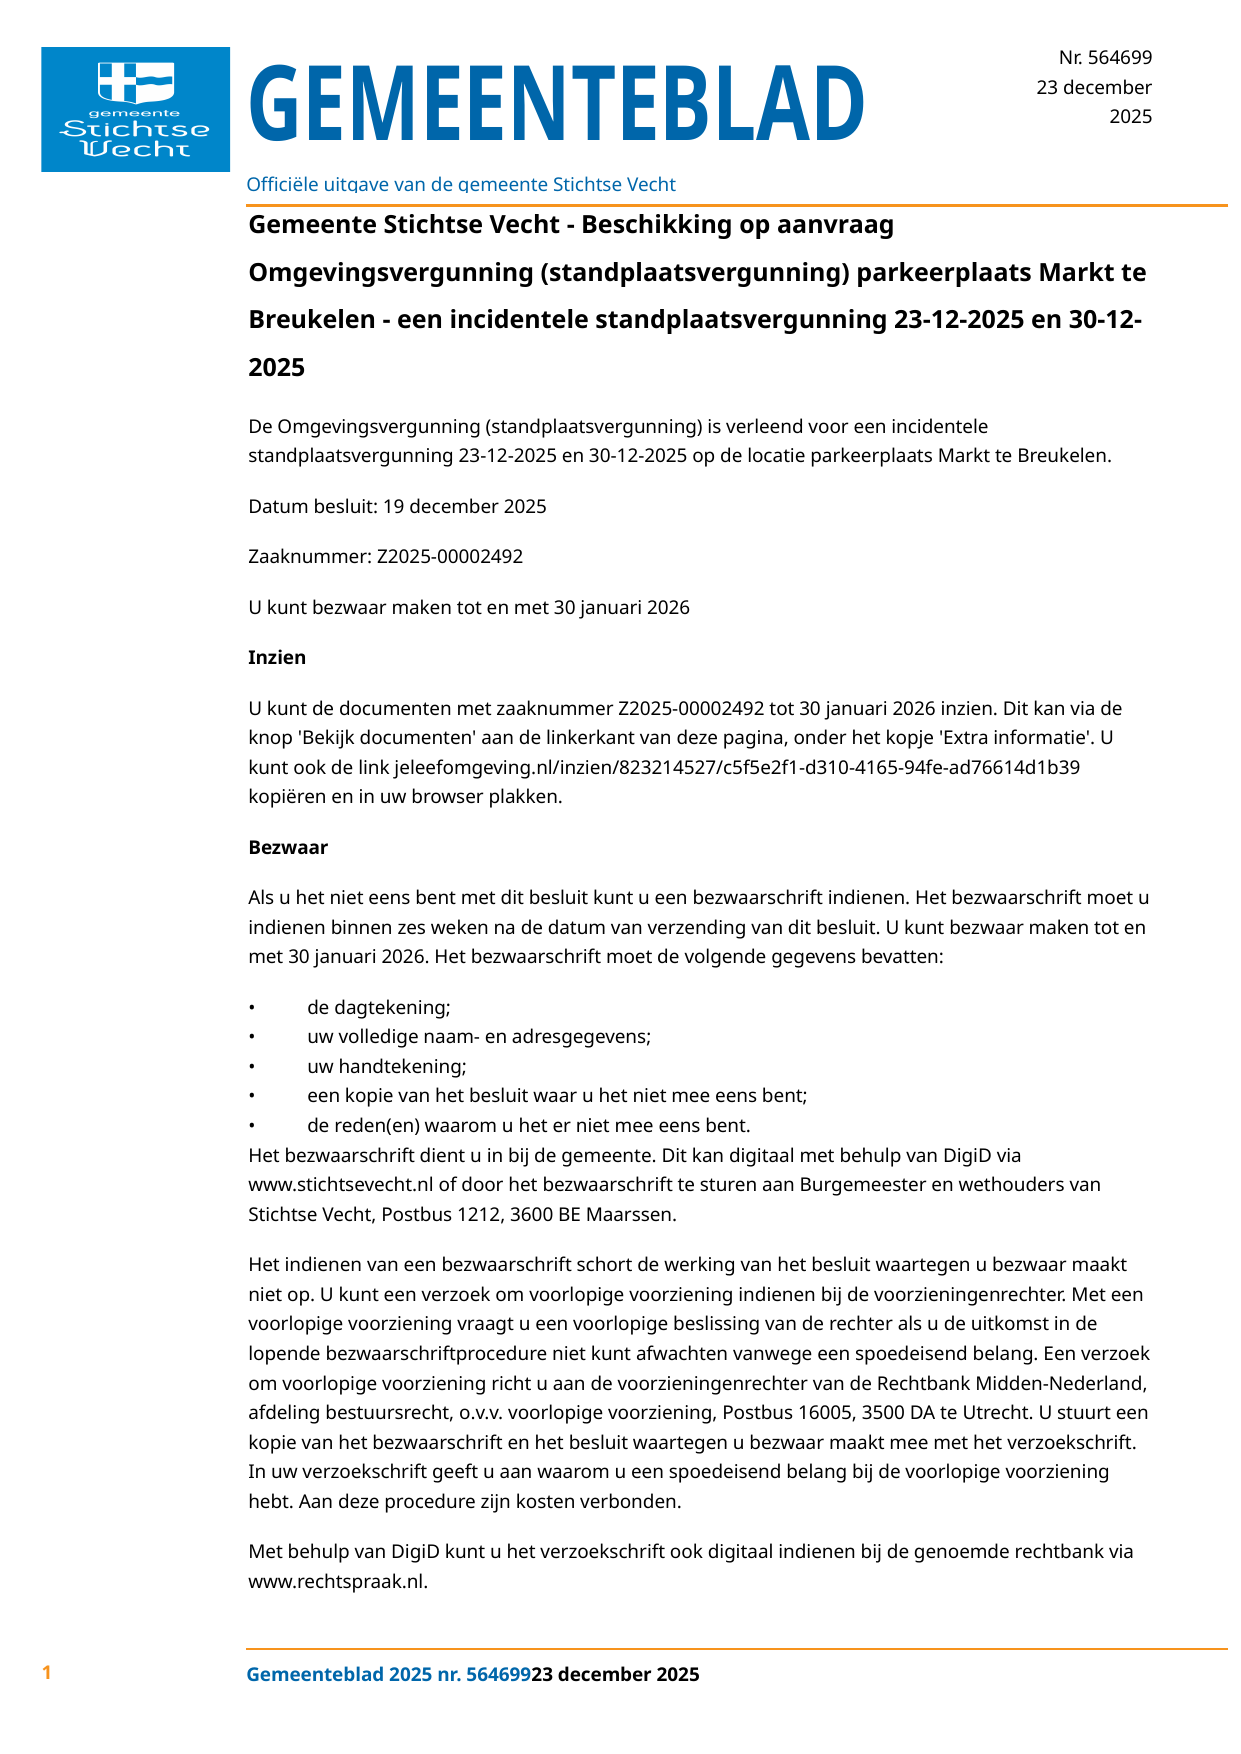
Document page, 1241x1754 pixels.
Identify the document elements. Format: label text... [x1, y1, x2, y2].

picture [137, 63, 174, 103]
text Inzien [248, 644, 1152, 670]
list uw handtekening; [248, 1053, 1152, 1079]
list uw volledige naam- en adresgegevens; [248, 1023, 1152, 1049]
text Datum besluit: 19 december 2025 [248, 493, 1152, 519]
text Bezwaar [248, 834, 1152, 860]
text U kunt bezwaar maken tot en met 30 januari 2026 [248, 594, 1152, 620]
text U kunt de documenten met zaaknummer Z2025-00002492 tot 30 januari 2026 inzien. Dit kan via de knop 'Bekijk documenten' aan de linkerkant van deze pagina, onder het kopje 'Extra informatie'. U kunt ook de link jeleefomgeving.nl/inzien/823214527/c5f5e2f1-d310-4165-94fe-ad76614d1b39 kopiëren en in uw browser plakken. [248, 695, 1152, 809]
list de reden(en) waarom u het er niet mee eens bent. [248, 1112, 1152, 1138]
text Het bezwaarschrift dient u in bij de gemeente. Dit kan digitaal met behulp van DigiD via www.stichtsevecht.nl of door het bezwaarschrift te sturen aan Burgemeester en wethouders van Stichtse Vecht, Postbus 1212, 3600 BE Maarssen. [248, 1142, 1152, 1227]
text Het indienen van een bezwaarschrift schort de werking van het besluit waartegen u bezwaar maakt niet op. U kunt een verzoek om voorlopige voorziening indienen bij de voorzieningenrechter. Met een voorlopige voorziening vraagt u een voorlopige beslissing van de rechter als u de uitkomst in de lopende bezwaarschriftprocedure niet kunt afwachten vanwege een spoedeisend belang. Een verzoek om voorlopige voorziening richt u aan de voorzieningenrechter van de Rechtbank Midden-Nederland, afdeling bestuursrecht, o.v.v. voorlopige voorziening, Postbus 16005, 3500 DA te Utrecht. U stuurt een kopie van het bezwaarschrift en het besluit waartegen u bezwaar maakt mee met het verzoekschrift. In uw verzoekschrift geeft u aan waarom u een spoedeisend belang bij de voorlopige voorziening hebt. Aan deze procedure zijn kosten verbonden. [248, 1251, 1152, 1514]
text Gemeente Stichtse Vecht - Beschikking op aanvraag Omgevingsvergunning (standplaatsvergunning) parkeerplaats Markt te Breukelen - een incidentele standplaatsvergunning 23-12-2025 en 30-12-2025 [248, 207, 1152, 384]
text Met behulp van DigiD kunt u het verzoekschrift ook digitaal indienen bij de genoemde rechtbank via www.rechtspraak.nl. [248, 1538, 1152, 1594]
text Zaaknummer: Z2025-00002492 [248, 543, 1152, 569]
text De Omgevingsvergunning (standplaatsvergunning) is verleend voor een incidentele standplaatsvergunning 23-12-2025 en 30-12-2025 op de locatie parkeerplaats Markt te Breukelen. [248, 413, 1152, 468]
list een kopie van het besluit waar u het niet mee eens bent; [248, 1083, 1152, 1108]
list de dagtekening; [248, 994, 1152, 1020]
picture [99, 63, 135, 101]
text Als u het niet eens bent met dit besluit kunt u een bezwaarschrift indienen. Het bezwaarschrift moet u indienen binnen zes weken na de datum van verzending van dit besluit. U kunt bezwaar maken tot en met 30 januari 2026. Het bezwaarschrift moet de volgende gegevens bevatten: [248, 884, 1152, 969]
